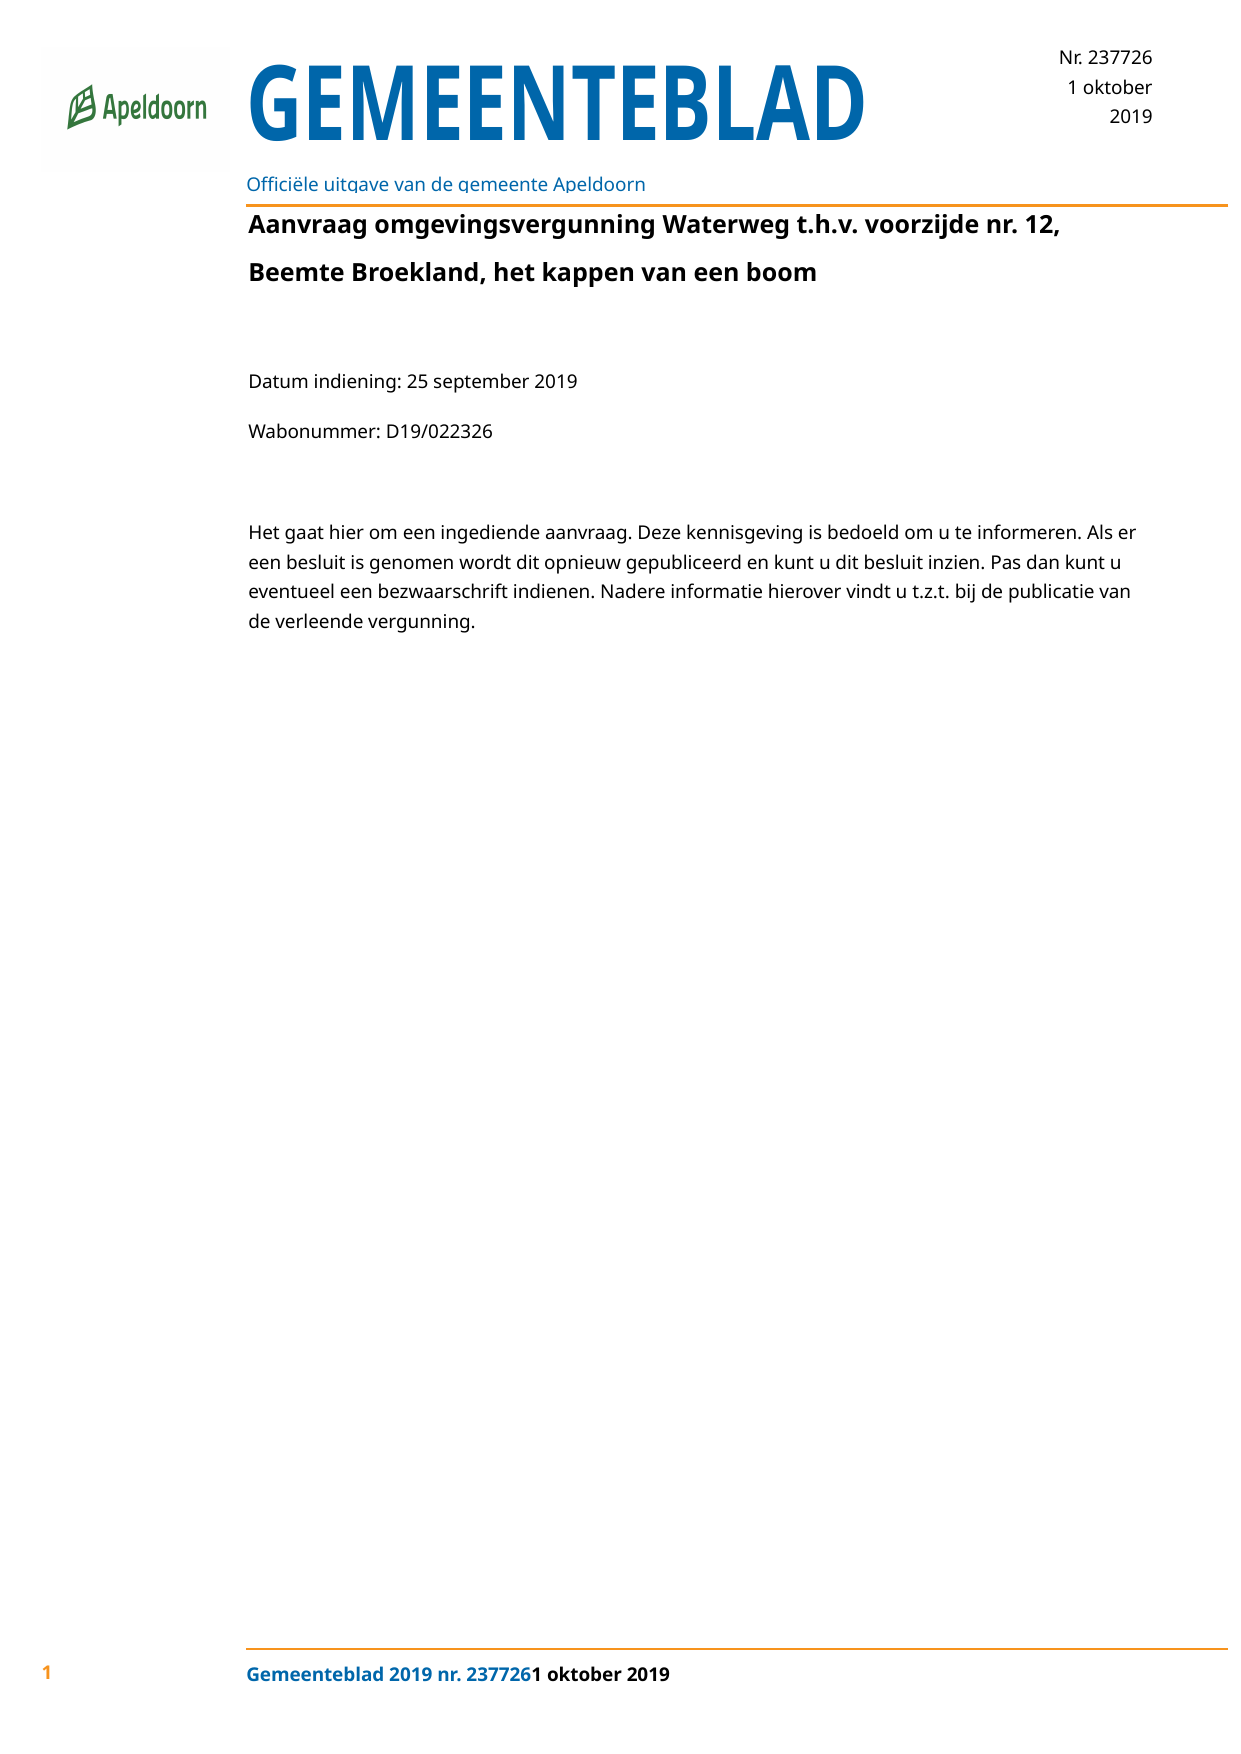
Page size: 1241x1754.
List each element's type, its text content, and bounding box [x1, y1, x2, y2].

text Het gaat hier om een ingediende aanvraag. Deze kennisgeving is bedoeld om u te informeren. Als er een besluit is genomen wordt dit opnieuw gepubliceerd en kunt u dit besluit inzien. Pas dan kunt u eventueel een bezwaarschrift indienen. Nadere informatie hierover vindt u t.z.t. bij de publicatie van de verleende vergunning. [248, 519, 1152, 634]
text Wabonummer: D19/022326 [248, 419, 1152, 444]
text Aanvraag omgevingsvergunning Waterweg t.h.v. voorzijde nr. 12, Beemte Broekland, het kappen van een boom [248, 207, 1152, 288]
picture [41, 47, 231, 172]
text Datum indiening: 25 september 2019 [248, 368, 1152, 394]
